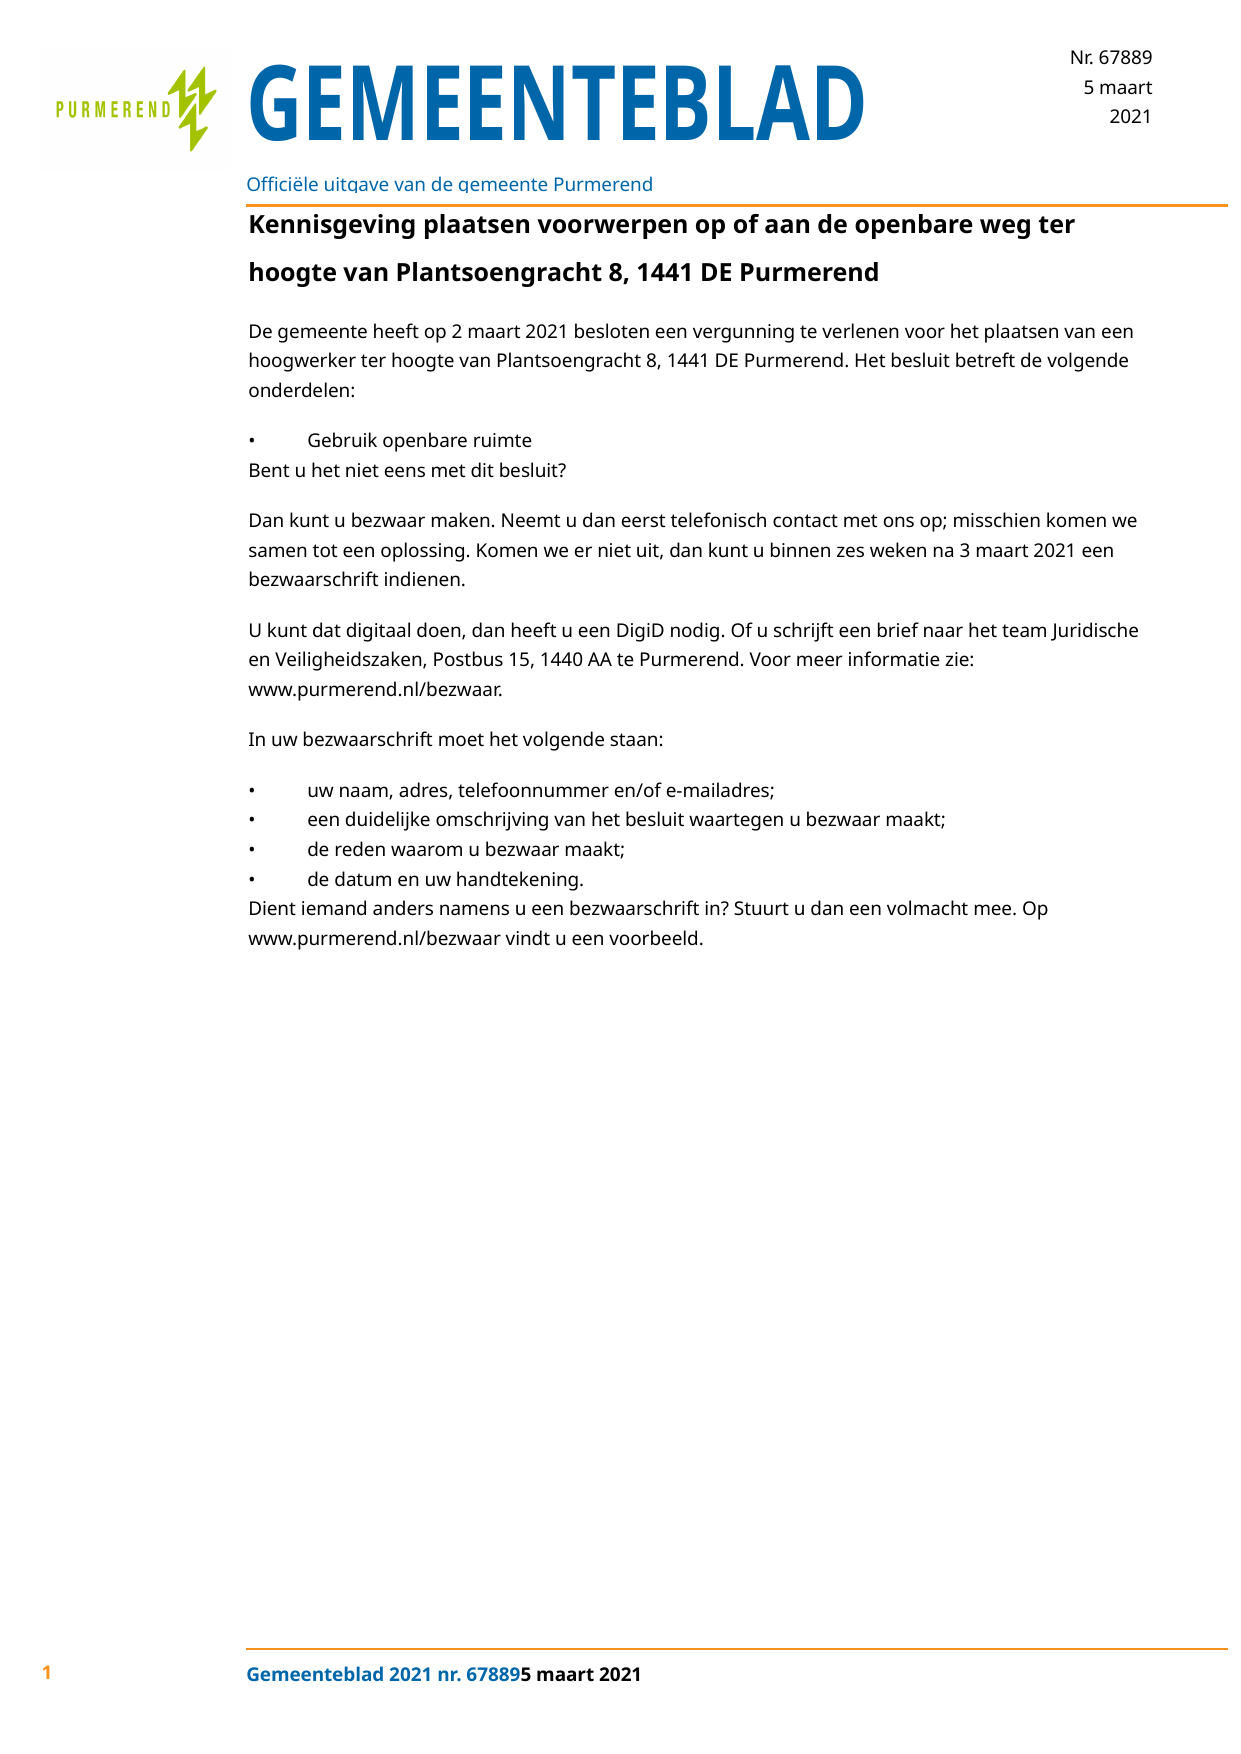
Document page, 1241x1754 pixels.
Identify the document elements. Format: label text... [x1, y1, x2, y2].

text Dan kunt u bezwaar maken. Neemt u dan eerst telefonisch contact met ons op; misschien komen we samen tot een oplossing. Komen we er niet uit, dan kunt u binnen zes weken na 3 maart 2021 een bezwaarschrift indienen. [248, 507, 1152, 592]
list Gebruik openbare ruimte [248, 427, 1152, 453]
list de reden waarom u bezwaar maakt; [248, 836, 1152, 862]
text Kennisgeving plaatsen voorwerpen op of aan de openbare weg ter hoogte van Plantsoengracht 8, 1441 DE Purmerend [248, 207, 1152, 288]
list uw naam, adres, telefoonnummer en/of e-mailadres; [248, 777, 1152, 803]
list een duidelijke omschrijving van het besluit waartegen u bezwaar maakt; [248, 807, 1152, 832]
text Dient iemand anders namens u een bezwaarschrift in? Stuurt u dan een volmacht mee. Op www.purmerend.nl/bezwaar vindt u een voorbeeld. [248, 895, 1152, 951]
text U kunt dat digitaal doen, dan heeft u een DigiD nodig. Of u schrijft een brief naar het team Juridische en Veiligheidszaken, Postbus 15, 1440 AA te Purmerend. Voor meer informatie zie: www.purmerend.nl/bezwaar. [248, 617, 1152, 702]
text In uw bezwaarschrift moet het volgende staan: [248, 727, 1152, 752]
list de datum en uw handtekening. [248, 866, 1152, 892]
text Bent u het niet eens met dit besluit? [248, 457, 1152, 483]
picture [41, 47, 231, 172]
text De gemeente heeft op 2 maart 2021 besloten een vergunning te verlenen voor het plaatsen van een hoogwerker ter hoogte van Plantsoengracht 8, 1441 DE Purmerend. Het besluit betreft de volgende onderdelen: [248, 318, 1152, 403]
